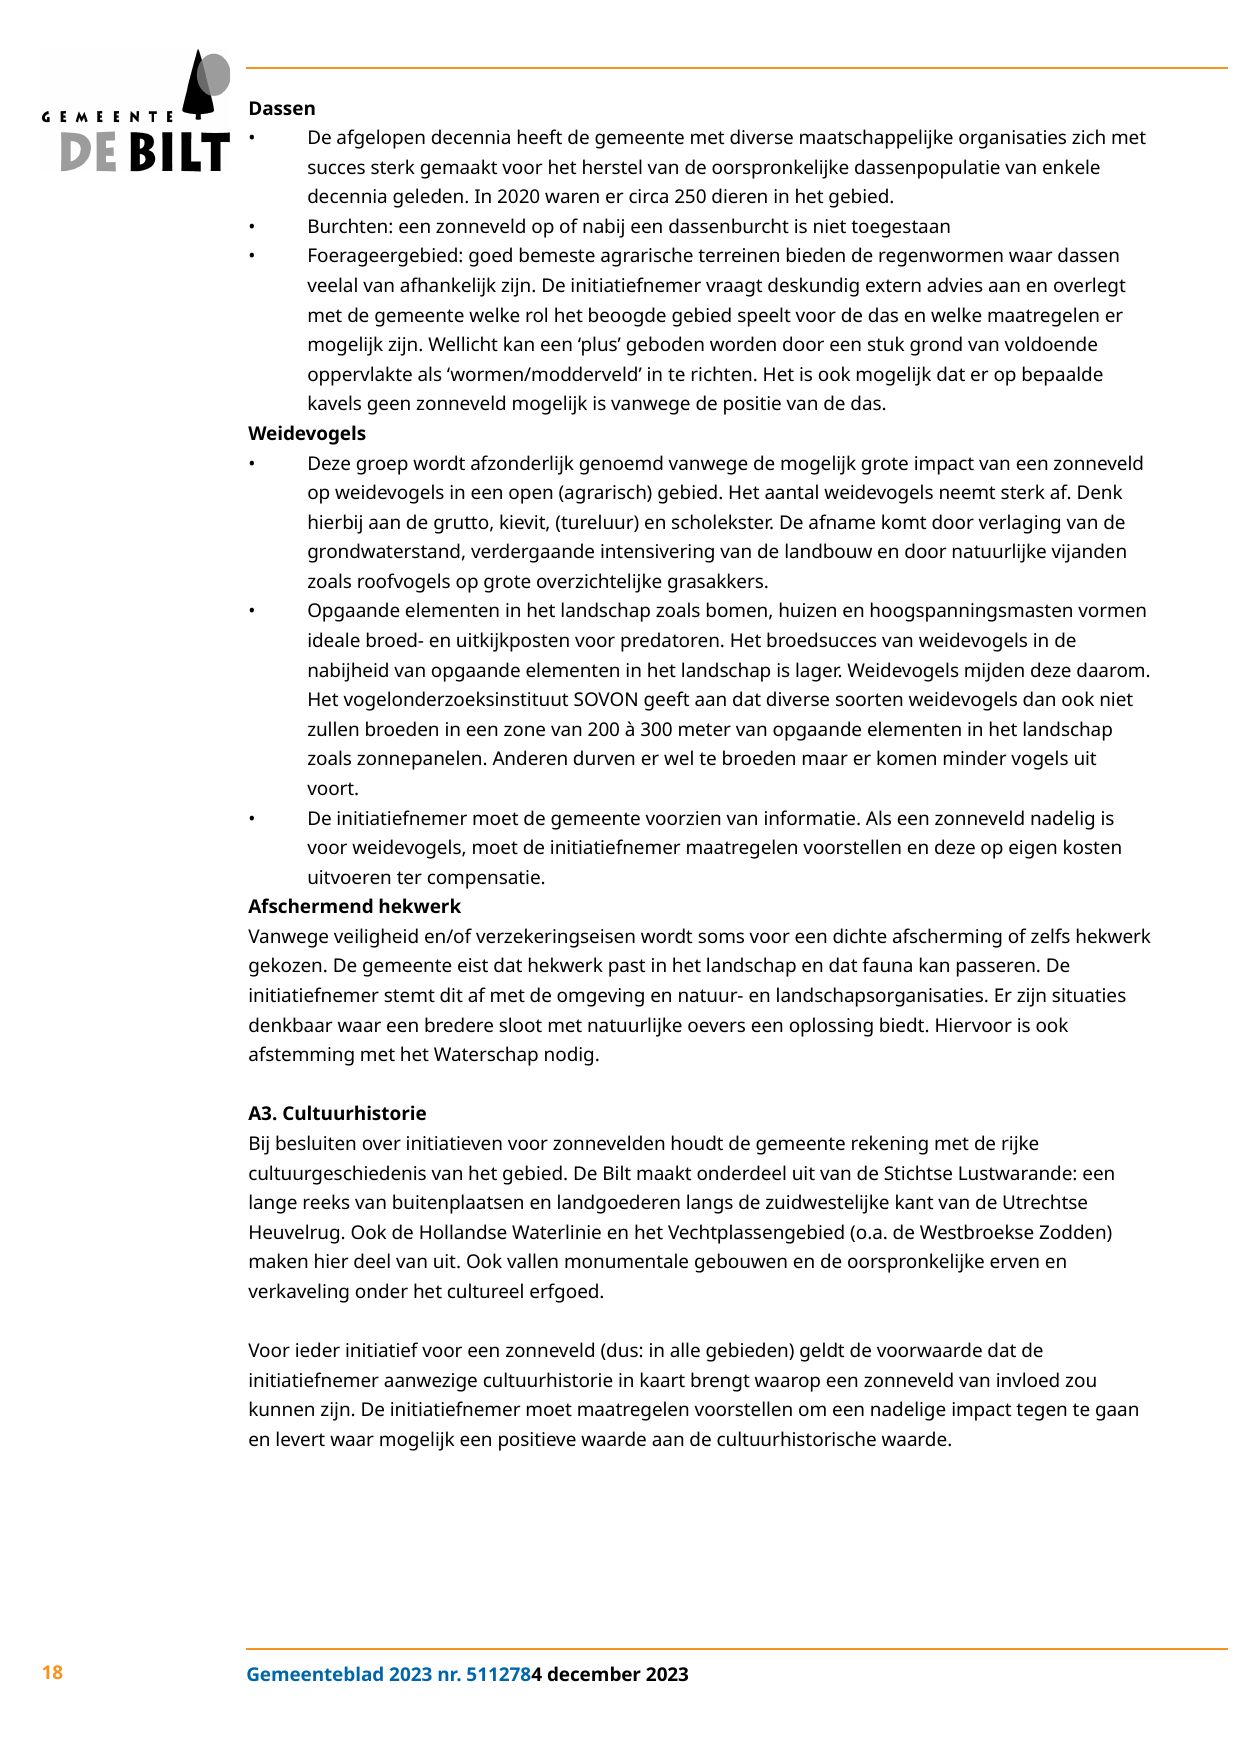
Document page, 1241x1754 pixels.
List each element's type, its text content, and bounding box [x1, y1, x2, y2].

list Deze groep wordt afzonderlijk genoemd vanwege de mogelijk grote impact van een zonneveld op weidevogels in een open (agrarisch) gebied. Het aantal weidevogels neemt sterk af. Denk hierbij aan de grutto, kievit, (tureluur) en scholekster. De afname komt door verlaging van de grondwaterstand, verdergaande intensivering van de landbouw en door natuurlijke vijanden zoals roofvogels op grote overzichtelijke grasakkers. [248, 450, 1152, 594]
text Afschermend hekwerk [248, 893, 1152, 919]
list De afgelopen decennia heeft de gemeente met diverse maatschappelijke organisaties zich met succes sterk gemaakt voor het herstel van de oorspronkelijke dassenpopulatie van enkele decennia geleden. In 2020 waren er circa 250 dieren in het gebied. [248, 124, 1152, 209]
text Bij besluiten over initiatieven voor zonnevelden houdt de gemeente rekening met de rijke cultuurgeschiedenis van het gebied. De Bilt maakt onderdeel uit van de Stichtse Lustwarande: een lange reeks van buitenplaatsen en landgoederen langs de zuidwestelijke kant van de Utrechtse Heuvelrug. Ook de Hollandse Waterlinie en het Vechtplassengebied (o.a. de Westbroekse Zodden) maken hier deel van uit. Ook vallen monumentale gebouwen en de oorspronkelijke erven en verkaveling onder het cultureel erfgoed. [248, 1130, 1152, 1304]
list Foerageergebied: goed bemeste agrarische terreinen bieden de regenwormen waar dassen veelal van afhankelijk zijn. De initiatiefnemer vraagt deskundig extern advies aan en overlegt met de gemeente welke rol het beoogde gebied speelt voor de das en welke maatregelen er mogelijk zijn. Wellicht kan een ‘plus’ geboden worden door een stuk grond van voldoende oppervlakte als ‘wormen/modderveld’ in te richten. Het is ook mogelijk dat er op bepaalde kavels geen zonneveld mogelijk is vanwege de positie van de das. [248, 243, 1152, 416]
text Voor ieder initiatief voor een zonneveld (dus: in alle gebieden) geldt de voorwaarde dat de initiatiefnemer aanwezige cultuurhistorie in kaart brengt waarop een zonneveld van invloed zou kunnen zijn. De initiatiefnemer moet maatregelen voorstellen om een nadelige impact tegen te gaan en levert waar mogelijk een positieve waarde aan de cultuurhistorische waarde. [248, 1337, 1152, 1452]
list Opgaande elementen in het landschap zoals bomen, huizen en hoogspanningsmasten vormen ideale broed- en uitkijkposten voor predatoren. Het broedsucces van weidevogels in de nabijheid van opgaande elementen in het landschap is lager. Weidevogels mijden deze daarom. Het vogelonderzoeksinstituut SOVON geeft aan dat diverse soorten weidevogels dan ook niet zullen broeden in een zone van 200 à 300 meter van opgaande elementen in het landschap zoals zonnepanelen. Anderen durven er wel te broeden maar er komen minder vogels uit voort. [248, 598, 1152, 801]
text Dassen [248, 95, 1152, 121]
picture [41, 47, 231, 172]
text A3. Cultuurhistorie [248, 1101, 1152, 1126]
list Burchten: een zonneveld op of nabij een dassenburcht is niet toegestaan [248, 213, 1152, 239]
text Weidevogels [248, 420, 1152, 446]
text Vanwege veiligheid en/of verzekeringseisen wordt soms voor een dichte afscherming of zelfs hekwerk gekozen. De gemeente eist dat hekwerk past in het landschap en dat fauna kan passeren. De initiatiefnemer stemt dit af met de omgeving en natuur- en landschapsorganisaties. Er zijn situaties denkbaar waar een bredere sloot met natuurlijke oevers een oplossing biedt. Hiervoor is ook afstemming met het Waterschap nodig. [248, 923, 1152, 1067]
list De initiatiefnemer moet de gemeente voorzien van informatie. Als een zonneveld nadelig is voor weidevogels, moet de initiatiefnemer maatregelen voorstellen en deze op eigen kosten uitvoeren ter compensatie. [248, 805, 1152, 890]
